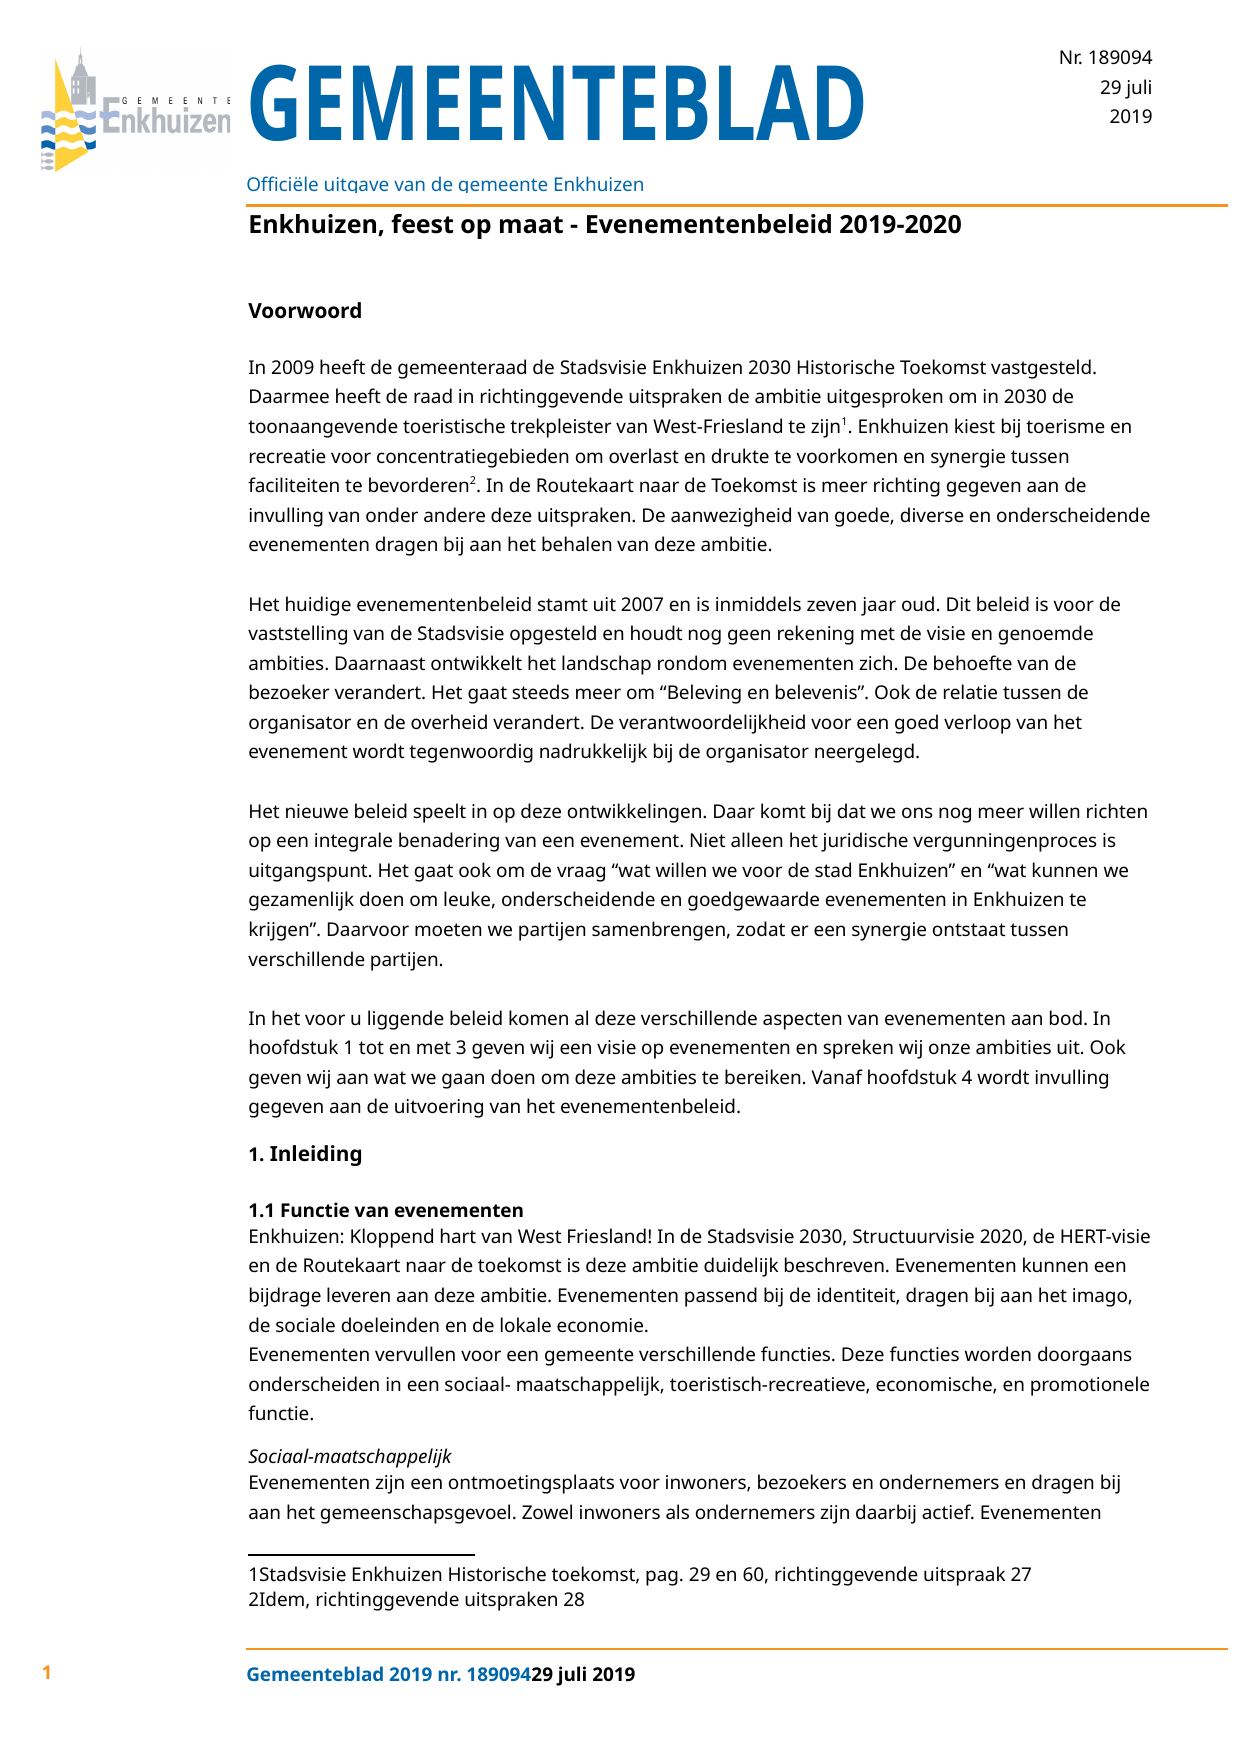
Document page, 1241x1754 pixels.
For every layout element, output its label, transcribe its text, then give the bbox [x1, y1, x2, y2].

text Stadsvisie Enkhuizen Historische toekomst, pag. 29 en 60, richtinggevende uitspraak 27 [248, 1561, 1152, 1586]
picture [41, 47, 231, 172]
text Enkhuizen, feest op maat - Evenementenbeleid 2019-2020 [248, 207, 1152, 241]
text Sociaal-maatschappelijk [248, 1444, 1152, 1469]
text Het huidige evenementenbeleid stamt uit 2007 en is inmiddels zeven jaar oud. Dit beleid is voor de vaststelling van de Stadsvisie opgesteld en houdt nog geen rekening met de visie en genoemde ambities. Daarnaast ontwikkelt het landschap rondom evenementen zich. De behoefte van de bezoeker verandert. Het gaat steeds meer om “Beleving en belevenis”. Ook de relatie tussen de organisator en de overheid verandert. De verantwoordelijkheid voor een goed verloop van het evenement wordt tegenwoordig nadrukkelijk bij de organisator neergelegd. [248, 591, 1152, 764]
text 1.1 Functie van evenementen [248, 1197, 1152, 1223]
text Evenementen vervullen voor een gemeente verschillende functies. Deze functies worden doorgaans onderscheiden in een sociaal- maatschappelijk, toeristisch-recreatieve, economische, en promotionele functie. [248, 1341, 1152, 1426]
text Evenementen zijn een ontmoetingsplaats voor inwoners, bezoekers en ondernemers en dragen bij aan het gemeenschapsgevoel. Zowel inwoners als ondernemers zijn daarbij actief. Evenementen [248, 1469, 1152, 1525]
text Idem, richtinggevende uitspraken 28 [248, 1586, 1152, 1612]
text Het nieuwe beleid speelt in op deze ontwikkelingen. Daar komt bij dat we ons nog meer willen richten op een integrale benadering van een evenement. Niet alleen het juridische vergunningenproces is uitgangspunt. Het gaat ook om de vraag “wat willen we voor de stad Enkhuizen” en “wat kunnen we gezamenlijk doen om leuke, onderscheidende en goedgewaarde evenementen in Enkhuizen te krijgen”. Daarvoor moeten we partijen samenbrengen, zodat er een synergie ontstaat tussen verschillende partijen. [248, 798, 1152, 971]
text Voorwoord [248, 296, 1152, 324]
text 1. Inleiding [248, 1139, 1152, 1168]
text Enkhuizen: Kloppend hart van West Friesland! In de Stadsvisie 2030, Structuurvisie 2020, de HERT-visie en de Routekaart naar de toekomst is deze ambitie duidelijk beschreven. Evenementen kunnen een bijdrage leveren aan deze ambitie. Evenementen passend bij de identiteit, dragen bij aan het imago, de sociale doeleinden en de lokale economie. [248, 1223, 1152, 1337]
text In 2009 heeft de gemeenteraad de Stadsvisie Enkhuizen 2030 Historische Toekomst vastgesteld. Daarmee heeft de raad in richtinggevende uitspraken de ambitie uitgesproken om in 2030 de toonaangevende toeristische trekpleister van West-Friesland te zijn. Enkhuizen kiest bij toerisme en recreatie voor concentratiegebieden om overlast en drukte te voorkomen en synergie tussen faciliteiten te bevorderen. In de Routekaart naar de Toekomst is meer richting gegeven aan de invulling van onder andere deze uitspraken. De aanwezigheid van goede, diverse en onderscheidende evenementen dragen bij aan het behalen van deze ambitie. [248, 354, 1152, 557]
text In het voor u liggende beleid komen al deze verschillende aspecten van evenementen aan bod. In hoofdstuk 1 tot en met 3 geven wij een visie op evenementen en spreken wij onze ambities uit. Ook geven wij aan wat we gaan doen om deze ambities te bereiken. Vanaf hoofdstuk 4 wordt invulling gegeven aan de uitvoering van het evenementenbeleid. [248, 1005, 1152, 1119]
